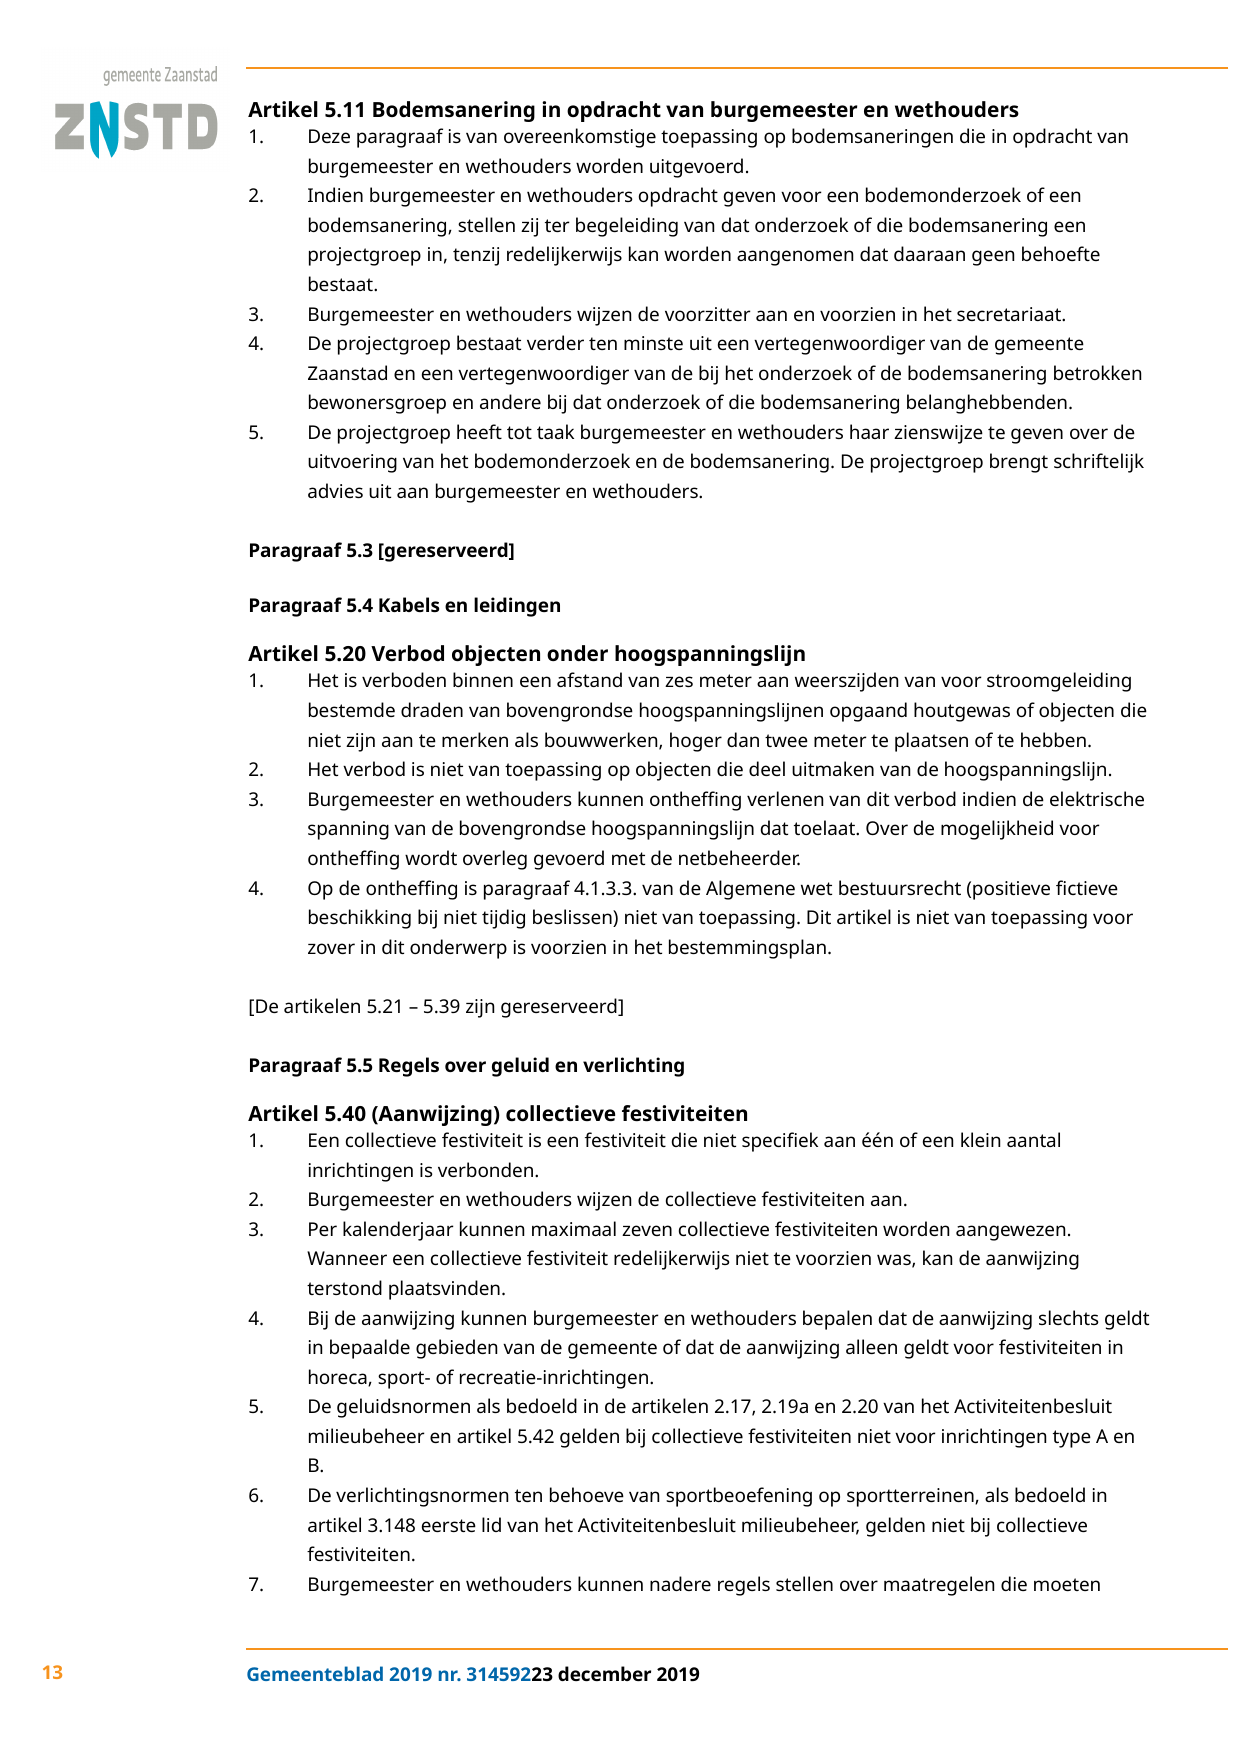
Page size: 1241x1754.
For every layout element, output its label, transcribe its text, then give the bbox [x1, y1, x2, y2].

text Paragraaf 5.3 [gereserveerd] [248, 537, 1152, 563]
text Paragraaf 5.5 Regels over geluid en verlichting [248, 1052, 1152, 1078]
list De projectgroep heeft tot taak burgemeester en wethouders haar zienswijze te geven over de uitvoering van het bodemonderzoek en de bodemsanering. De projectgroep brengt schriftelijk advies uit aan burgemeester en wethouders. [248, 419, 1152, 504]
list Burgemeester en wethouders kunnen ontheffing verlenen van dit verbod indien de elektrische spanning van de bovengrondse hoogspanningslijn dat toelaat. Over de mogelijkheid voor ontheffing wordt overleg gevoerd met de netbeheerder. [248, 786, 1152, 871]
list Het is verboden binnen een afstand van zes meter aan weerszijden van voor stroomgeleiding bestemde draden van bovengrondse hoogspanningslijnen opgaand houtgewas of objecten die niet zijn aan te merken als bouwwerken, hoger dan twee meter te plaatsen of te hebben. [248, 668, 1152, 753]
list Deze paragraaf is van overeenkomstige toepassing op bodemsaneringen die in opdracht van burgemeester en wethouders worden uitgevoerd. [248, 123, 1152, 178]
list Het verbod is niet van toepassing op objecten die deel uitmaken van de hoogspanningslijn. [248, 756, 1152, 782]
list De projectgroep bestaat verder ten minste uit een vertegenwoordiger van de gemeente Zaanstad en een vertegenwoordiger van de bij het onderzoek of de bodemsanering betrokken bewonersgroep en andere bij dat onderzoek of die bodemsanering belanghebbenden. [248, 330, 1152, 415]
list Op de ontheffing is paragraaf 4.1.3.3. van de Algemene wet bestuursrecht (positieve fictieve beschikking bij niet tijdig beslissen) niet van toepassing. Dit artikel is niet van toepassing voor zover in dit onderwerp is voorzien in het bestemmingsplan. [248, 875, 1152, 960]
list Indien burgemeester en wethouders opdracht geven voor een bodemonderzoek of een bodemsanering, stellen zij ter begeleiding van dat onderzoek of die bodemsanering een projectgroep in, tenzij redelijkerwijs kan worden aangenomen dat daaraan geen behoefte bestaat. [248, 182, 1152, 297]
list De verlichtingsnormen ten behoeve van sportbeoefening op sportterreinen, als bedoeld in artikel 3.148 eerste lid van het Activiteitenbesluit milieubeheer, gelden niet bij collectieve festiviteiten. [248, 1482, 1152, 1567]
list Burgemeester en wethouders wijzen de voorzitter aan en voorzien in het secretariaat. [248, 301, 1152, 326]
list Bij de aanwijzing kunnen burgemeester en wethouders bepalen dat de aanwijzing slechts geldt in bepaalde gebieden van de gemeente of dat de aanwijzing alleen geldt voor festiviteiten in horeca, sport- of recreatie-inrichtingen. [248, 1305, 1152, 1390]
text Artikel 5.20 Verbod objecten onder hoogspanningslijn [248, 639, 1152, 668]
picture [41, 47, 231, 172]
list Burgemeester en wethouders kunnen nadere regels stellen over maatregelen die moeten [248, 1571, 1152, 1597]
list Een collectieve festiviteit is een festiviteit die niet specifiek aan één of een klein aantal inrichtingen is verbonden. [248, 1127, 1152, 1183]
list Per kalenderjaar kunnen maximaal zeven collectieve festiviteiten worden aangewezen. Wanneer een collectieve festiviteit redelijkerwijs niet te voorzien was, kan de aanwijzing terstond plaatsvinden. [248, 1216, 1152, 1301]
text [De artikelen 5.21 – 5.39 zijn gereserveerd] [248, 993, 1152, 1019]
list De geluidsnormen als bedoeld in de artikelen 2.17, 2.19a en 2.20 van het Activiteitenbesluit milieubeheer en artikel 5.42 gelden bij collectieve festiviteiten niet voor inrichtingen type A en B. [248, 1393, 1152, 1478]
text Artikel 5.11 Bodemsanering in opdracht van burgemeester en wethouders [248, 95, 1152, 123]
list Burgemeester en wethouders wijzen de collectieve festiviteiten aan. [248, 1186, 1152, 1212]
text Paragraaf 5.4 Kabels en leidingen [248, 593, 1152, 618]
text Artikel 5.40 (Aanwijzing) collectieve festiviteiten [248, 1099, 1152, 1127]
